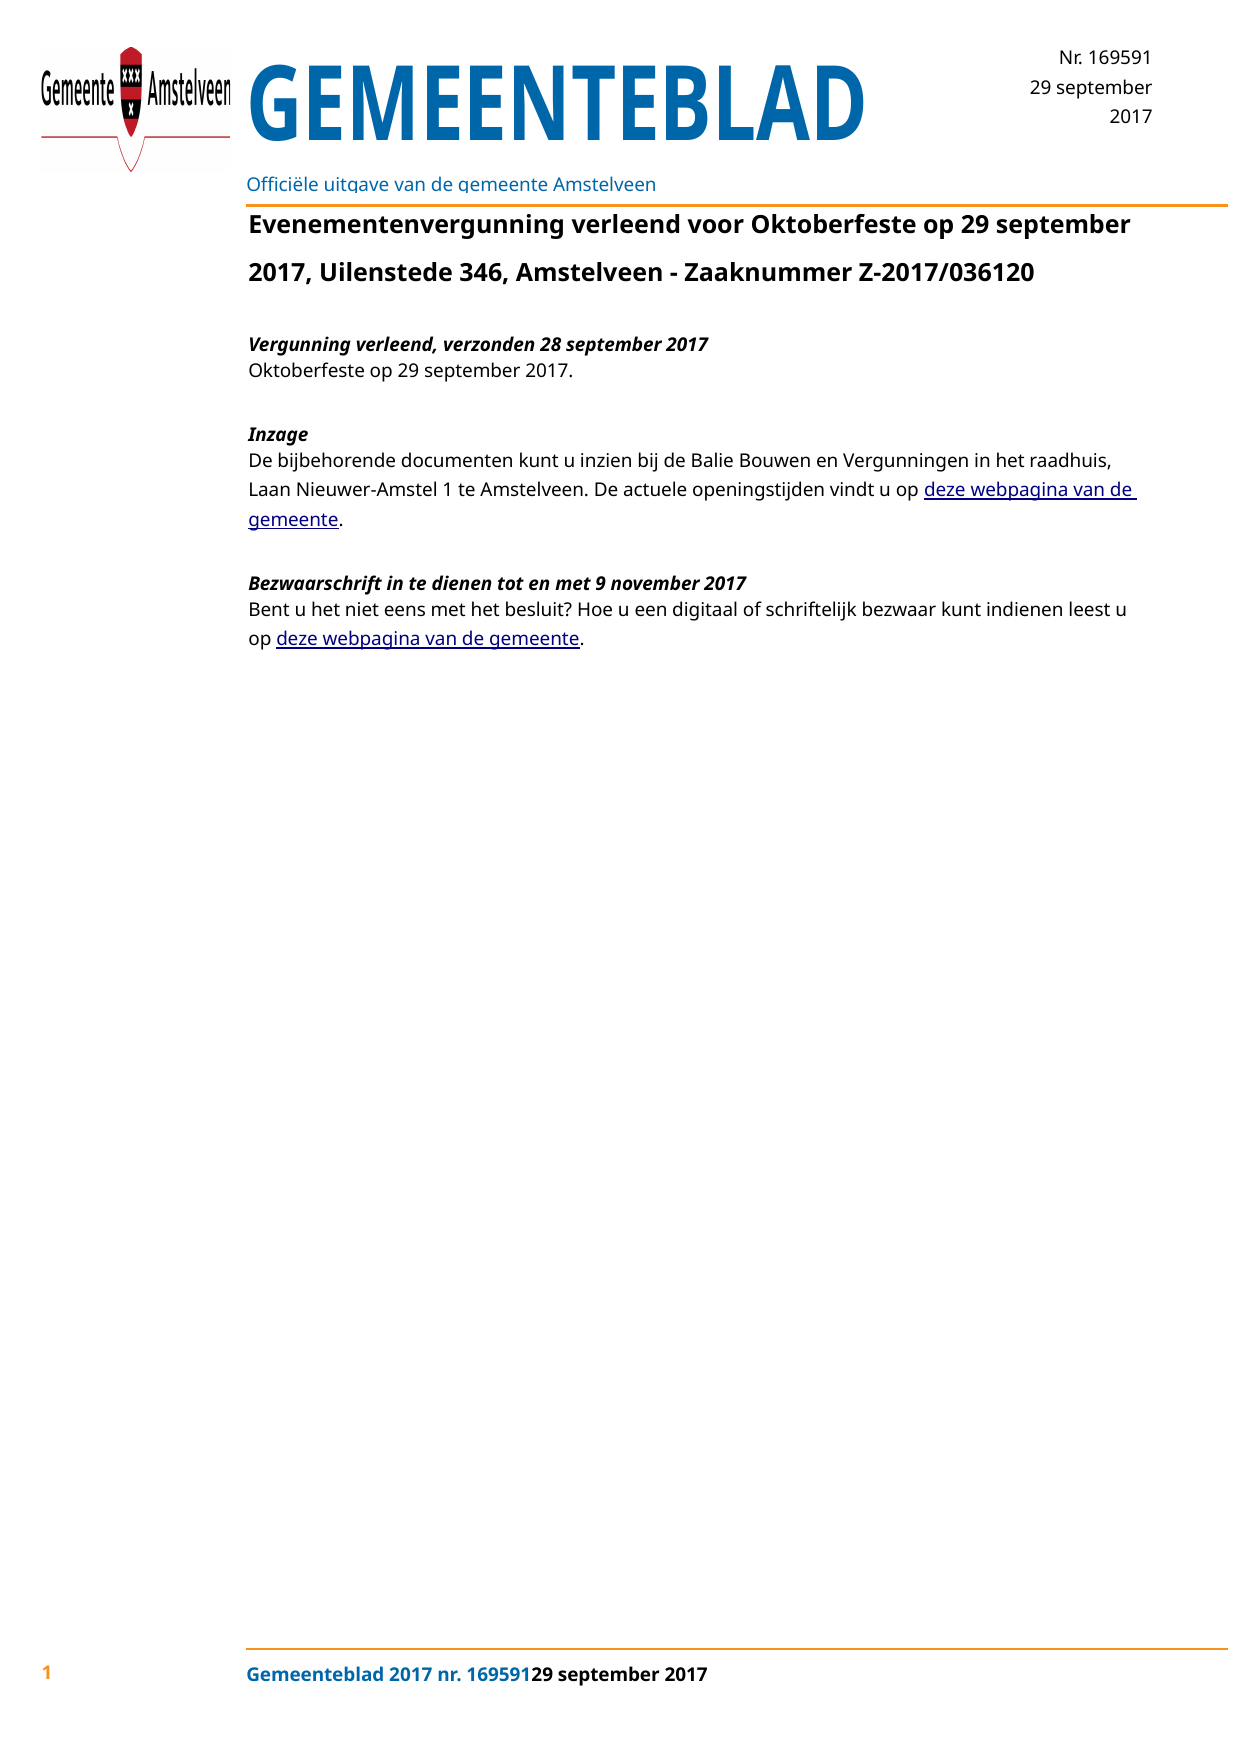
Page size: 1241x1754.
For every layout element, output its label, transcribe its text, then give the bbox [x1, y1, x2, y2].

text Evenementenvergunning verleend voor Oktoberfeste op 29 september 2017, Uilenstede 346, Amstelveen - Zaaknummer Z-2017/036120 [248, 207, 1152, 288]
text Bezwaarschrift in te dienen tot en met 9 november 2017 [248, 570, 1152, 596]
text Bent u het niet eens met het besluit? Hoe u een digitaal of schriftelijk bezwaar kunt indienen leest u op deze webpagina van de gemeente. [248, 596, 1152, 651]
text Inzage [248, 421, 1152, 447]
picture [41, 47, 231, 172]
text Vergunning verleend, verzonden 28 september 2017 [248, 331, 1152, 357]
text De bijbehorende documenten kunt u inzien bij de Balie Bouwen en Vergunningen in het raadhuis, Laan Nieuwer-Amstel 1 te Amstelveen. De actuele openingstijden vindt u op deze webpagina van de gemeente. [248, 447, 1152, 532]
text Oktoberfeste op 29 september 2017. [248, 357, 1152, 383]
